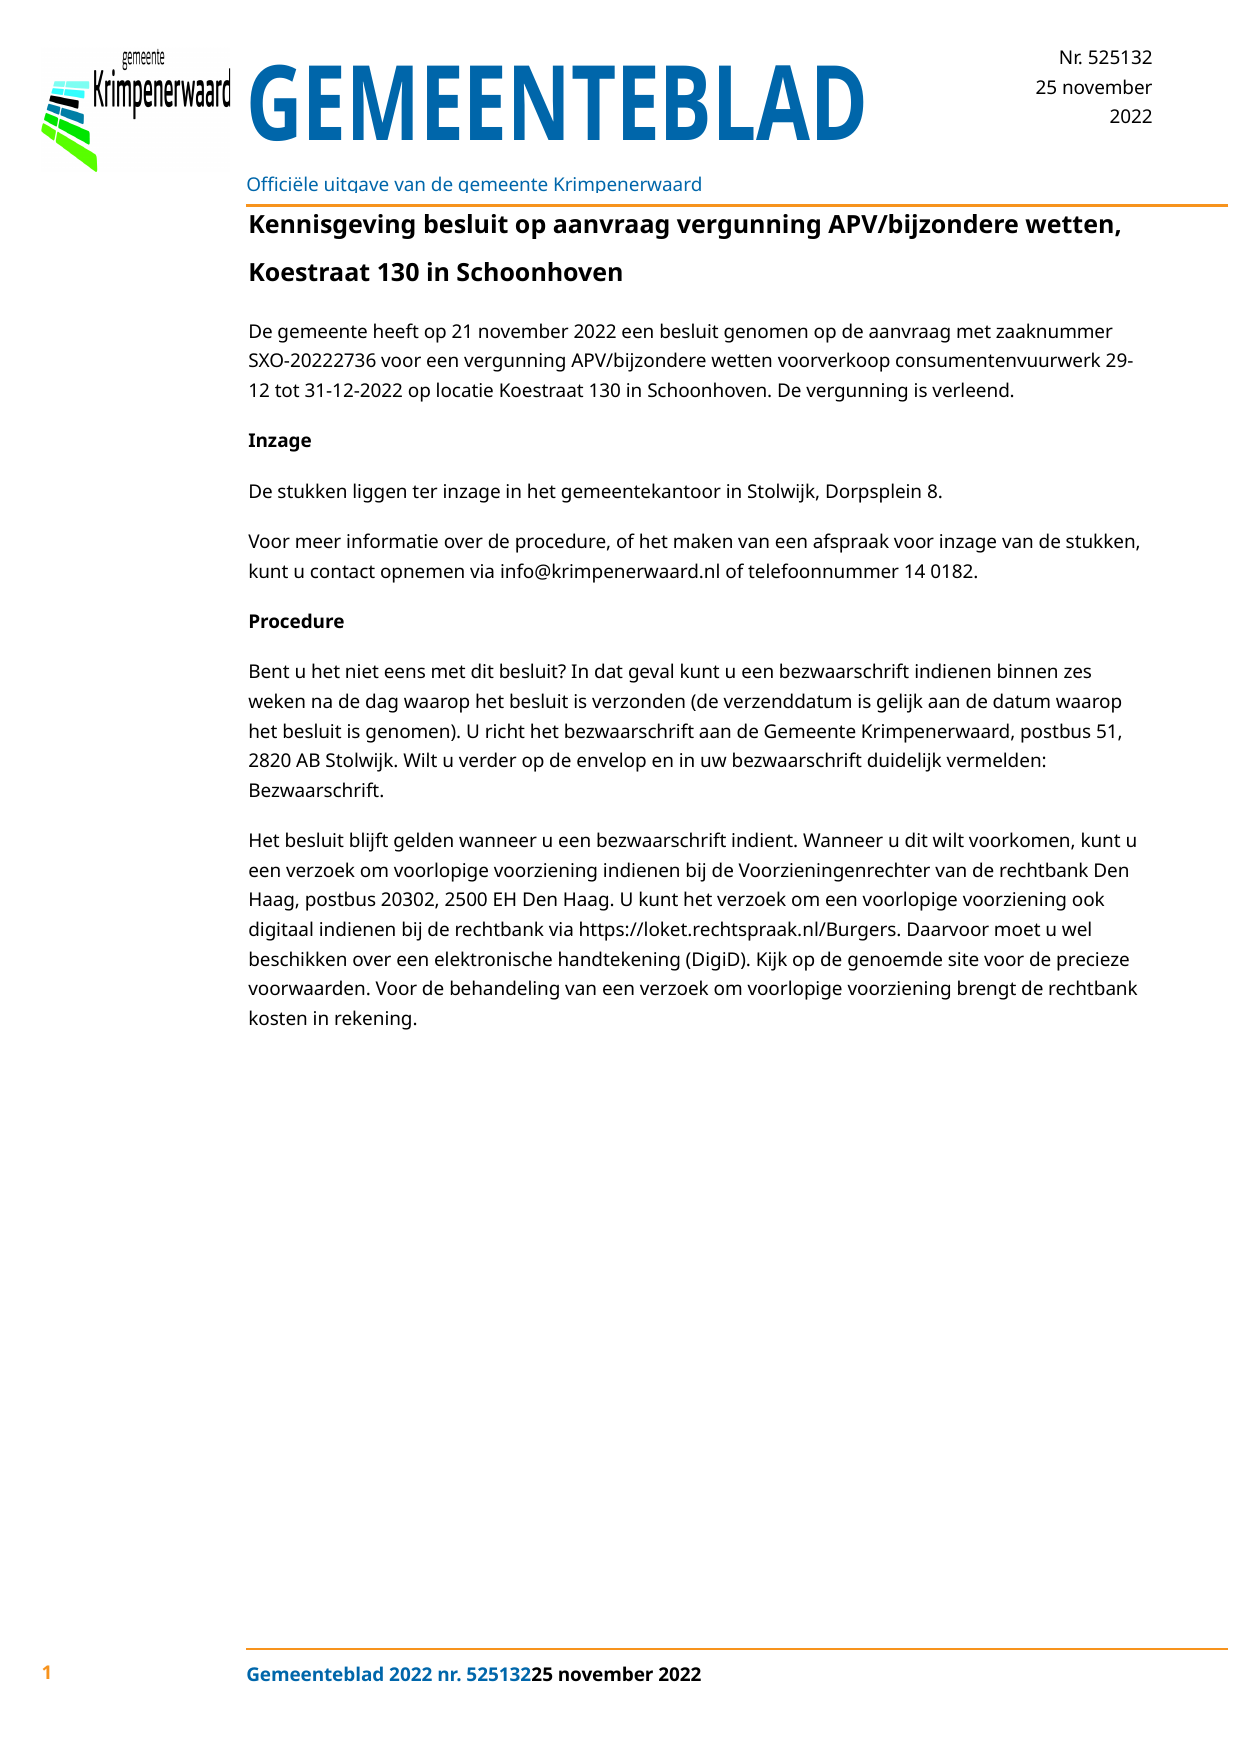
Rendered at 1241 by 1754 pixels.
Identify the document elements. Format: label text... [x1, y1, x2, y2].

text Procedure [248, 608, 1152, 634]
text Voor meer informatie over de procedure, of het maken van een afspraak voor inzage van de stukken, kunt u contact opnemen via info@krimpenerwaard.nl of telefoonnummer 14 0182. [248, 528, 1152, 584]
text Het besluit blijft gelden wanneer u een bezwaarschrift indient. Wanneer u dit wilt voorkomen, kunt u een verzoek om voorlopige voorziening indienen bij de Voorzieningenrechter van de rechtbank Den Haag, postbus 20302, 2500 EH Den Haag. U kunt het verzoek om een voorlopige voorziening ook digitaal indienen bij de rechtbank via https://loket.rechtspraak.nl/Burgers. Daarvoor moet u wel beschikken over een elektronische handtekening (DigiD). Kijk op de genoemde site voor de precieze voorwaarden. Voor de behandeling van een verzoek om voorlopige voorziening brengt de rechtbank kosten in rekening. [248, 827, 1152, 1031]
text Inzage [248, 427, 1152, 453]
text Kennisgeving besluit op aanvraag vergunning APV/bijzondere wetten, Koestraat 130 in Schoonhoven [248, 207, 1152, 288]
text Bent u het niet eens met dit besluit? In dat geval kunt u een bezwaarschrift indienen binnen zes weken na de dag waarop het besluit is verzonden (de verzenddatum is gelijk aan de datum waarop het besluit is genomen). U richt het bezwaarschrift aan de Gemeente Krimpenerwaard, postbus 51, 2820 AB Stolwijk. Wilt u verder op de envelop en in uw bezwaarschrift duidelijk vermelden: Bezwaarschrift. [248, 659, 1152, 803]
picture [41, 47, 231, 172]
text De stukken liggen ter inzage in het gemeentekantoor in Stolwijk, Dorpsplein 8. [248, 478, 1152, 504]
text De gemeente heeft op 21 november 2022 een besluit genomen op de aanvraag met zaaknummer SXO-20222736 voor een vergunning APV/bijzondere wetten voorverkoop consumentenvuurwerk 29-12 tot 31-12-2022 op locatie Koestraat 130 in Schoonhoven. De vergunning is verleend. [248, 318, 1152, 403]
